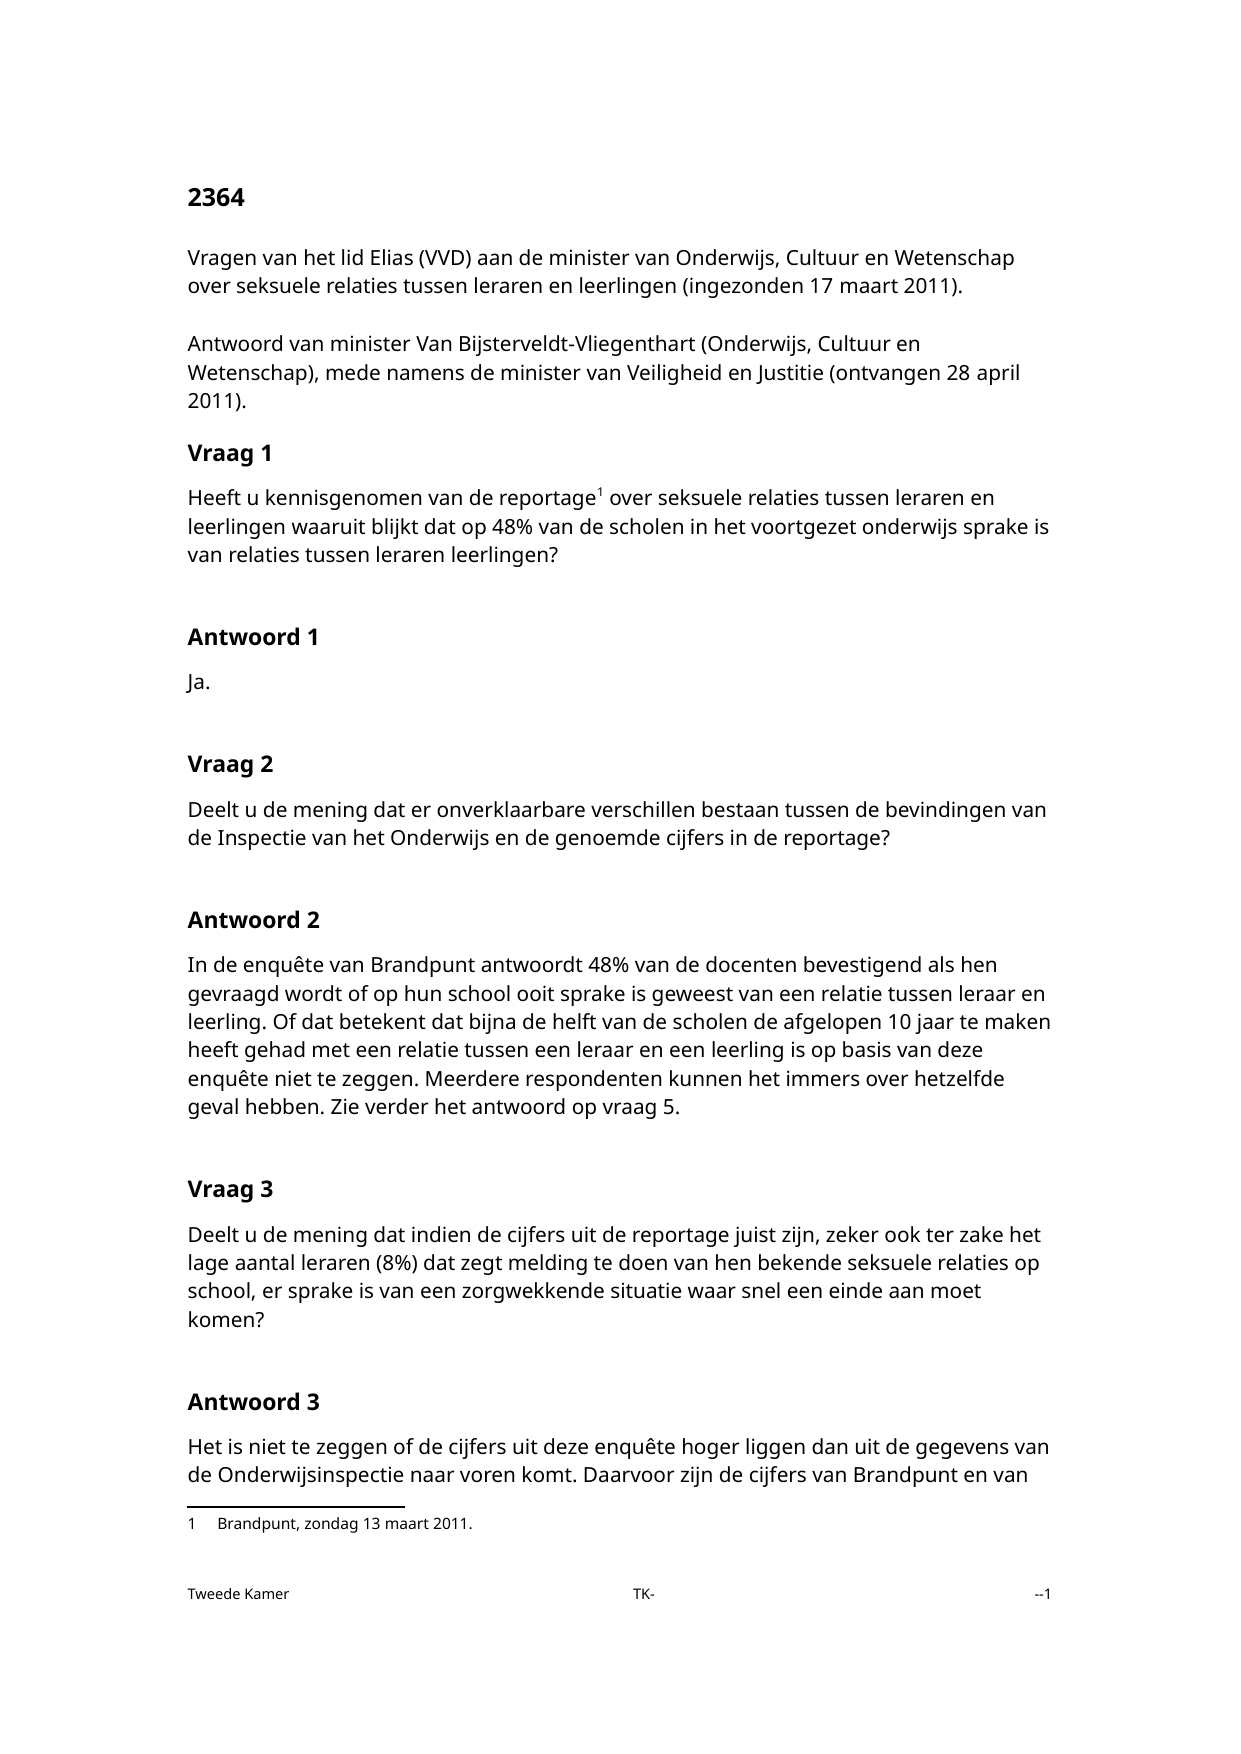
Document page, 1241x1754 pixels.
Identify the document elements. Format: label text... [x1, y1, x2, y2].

subtitle Antwoord 2 [187, 904, 1053, 935]
text 2364 [187, 179, 1053, 213]
text Deelt u de mening dat er onverklaarbare verschillen bestaan tussen de bevindingen van de Inspectie van het Onderwijs en de genoemde cijfers in de reportage? [187, 795, 1053, 852]
text Deelt u de mening dat indien de cijfers uit de reportage juist zijn, zeker ook ter zake het lage aantal leraren (8%) dat zegt melding te doen van hen bekende seksuele relaties op school, er sprake is van een zorgwekkende situatie waar snel een einde aan moet komen? [187, 1220, 1053, 1333]
text In de enquête van Brandpunt antwoordt 48% van de docenten bevestigend als hen gevraagd wordt of op hun school ooit sprake is geweest van een relatie tussen leraar en leerling. Of dat betekent dat bijna de helft van de scholen de afgelopen 10 jaar te maken heeft gehad met een relatie tussen een leraar en een leerling is op basis van deze enquête niet te zeggen. Meerdere respondenten kunnen het immers over hetzelfde geval hebben. Zie verder het antwoord op vraag 5. [187, 950, 1053, 1121]
text Vragen van het lid Elias (VVD) aan de minister van Onderwijs, Cultuur en Wetenschap over seksuele relaties tussen leraren en leerlingen (ingezonden 17 maart 2011). [187, 243, 1053, 300]
subtitle Antwoord 3 [187, 1386, 1053, 1417]
text Ja. [187, 667, 1053, 696]
text Het is niet te zeggen of de cijfers uit deze enquête hoger liggen dan uit de gegevens van de Onderwijsinspectie naar voren komt. Daarvoor zijn de cijfers van Brandpunt en van [187, 1432, 1053, 1489]
text Brandpunt, zondag 13 maart 2011. [187, 1506, 1053, 1534]
subtitle Antwoord 1 [187, 621, 1053, 652]
text Antwoord van minister Van Bijsterveldt-Vliegenthart (Onderwijs, Cultuur en Wetenschap), mede namens de minister van Veiligheid en Justitie (ontvangen 28 april 2011). [187, 329, 1053, 415]
subtitle Vraag 2 [187, 748, 1053, 780]
subtitle Vraag 3 [187, 1173, 1053, 1205]
text Heeft u kennisgenomen van de reportage over seksuele relaties tussen leraren en leerlingen waaruit blijkt dat op 48% van de scholen in het voortgezet onderwijs sprake is van relaties tussen leraren leerlingen? [187, 483, 1053, 569]
subtitle Vraag 1 [187, 437, 1053, 468]
